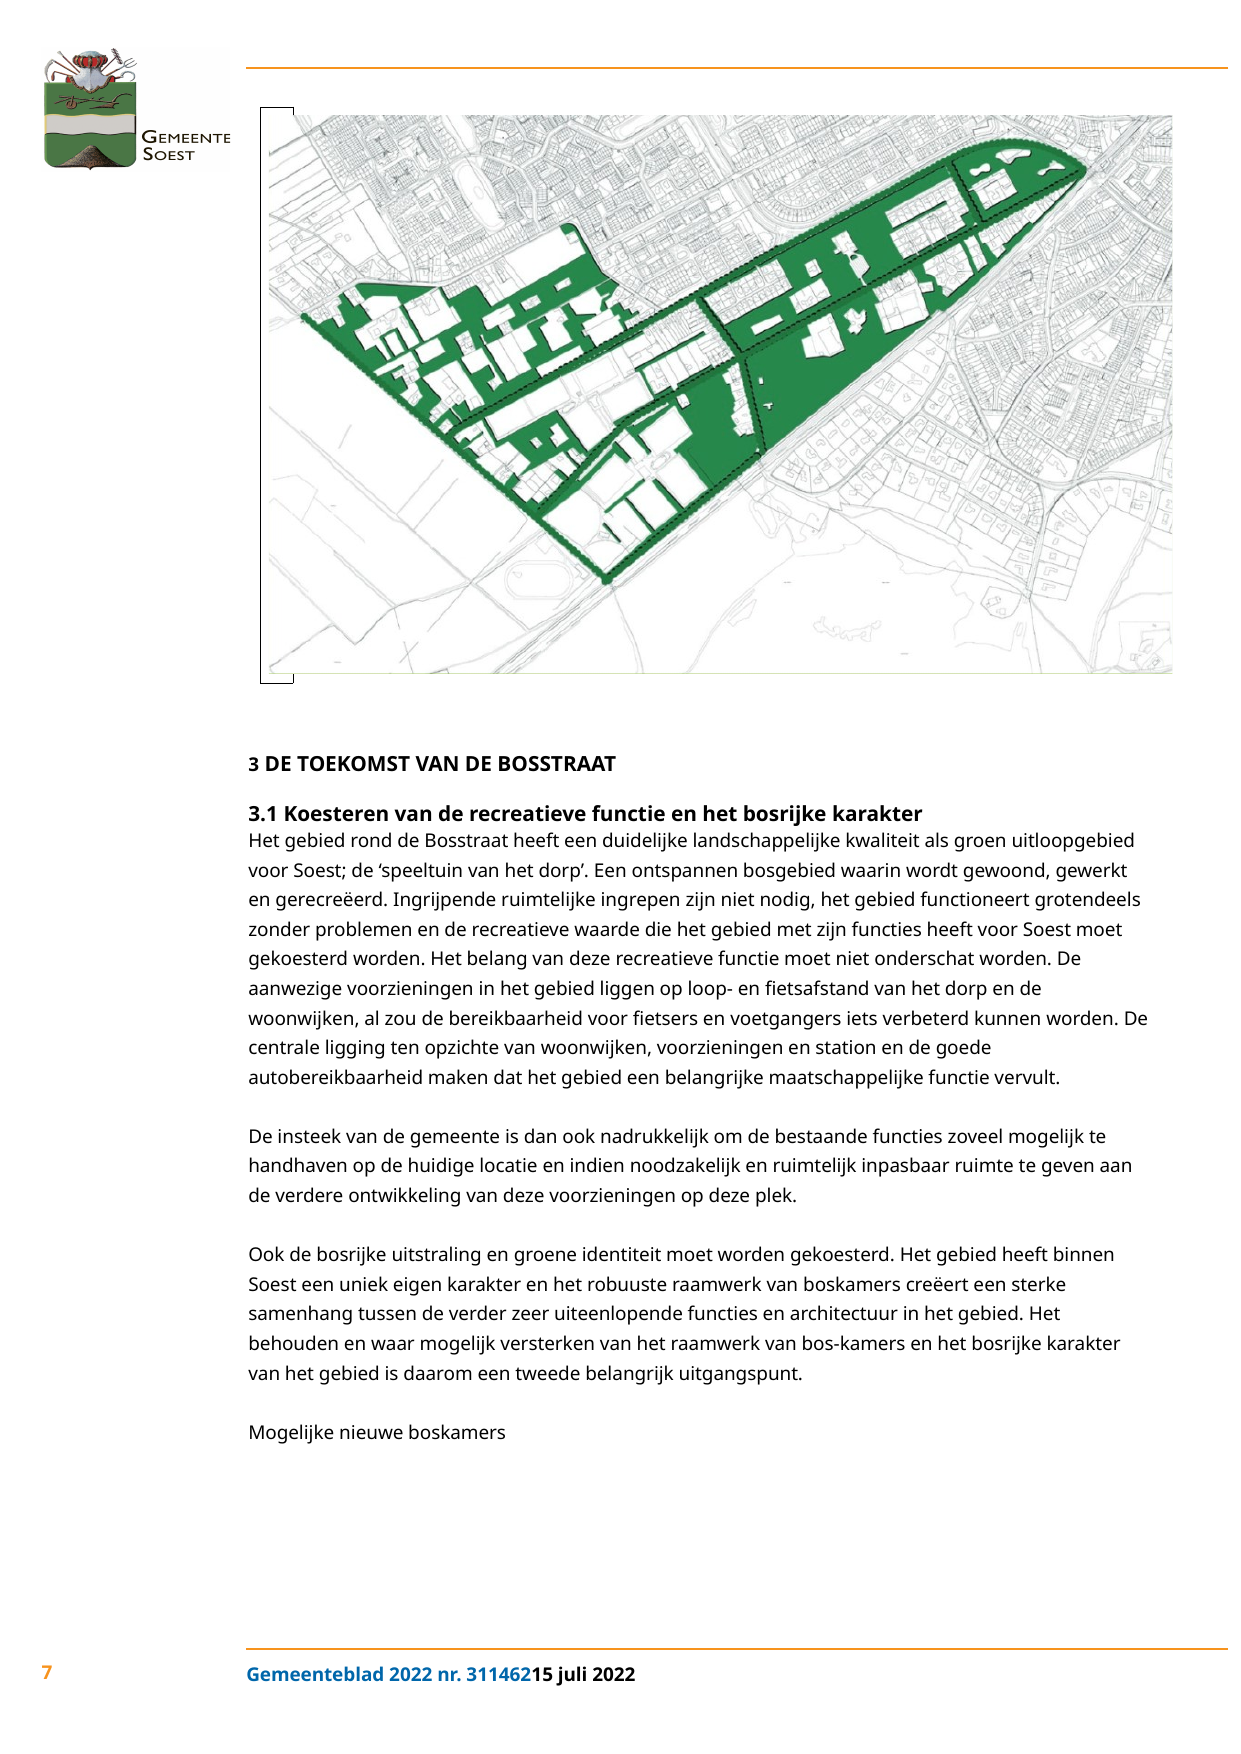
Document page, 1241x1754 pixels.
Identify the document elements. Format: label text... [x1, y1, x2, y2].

text 3 DE TOEKOMST VAN DE BOSSTRAAT [248, 749, 1152, 778]
text Mogelijke nieuwe boskamers [248, 1419, 1152, 1445]
text 3.1 Koesteren van de recreatieve functie en het bosrijke karakter [248, 799, 1152, 827]
text Het gebied rond de Bosstraat heeft een duidelijke landschappelijke kwaliteit als groen uitloopgebied voor Soest; de ‘speeltuin van het dorp’. Een ontspannen bosgebied waarin wordt gewoond, gewerkt en gerecreëerd. Ingrijpende ruimtelijke ingrepen zijn niet nodig, het gebied functioneert grotendeels zonder problemen en de recreatieve waarde die het gebied met zijn functies heeft voor Soest moet gekoesterd worden. Het belang van deze recreatieve functie moet niet onderschat worden. De aanwezige voorzieningen in het gebied liggen op loop- en fietsafstand van het dorp en de woonwijken, al zou de bereikbaarheid voor fietsers en voetgangers iets verbeterd kunnen worden. De centrale ligging ten opzichte van woonwijken, voorzieningen en station en de goede autobereikbaarheid maken dat het gebied een belangrijke maatschappelijke functie vervult. [248, 827, 1152, 1090]
picture [41, 47, 231, 172]
picture [268, 115, 1173, 674]
text Ook de bosrijke uitstraling en groene identiteit moet worden gekoesterd. Het gebied heeft binnen Soest een uniek eigen karakter en het robuuste raamwerk van boskamers creëert een sterke samenhang tussen de verder zeer uiteenlopende functies en architectuur in het gebied. Het behouden en waar mogelijk versterken van het raamwerk van bos-kamers en het bosrijke karakter van het gebied is daarom een tweede belangrijk uitgangspunt. [248, 1241, 1152, 1386]
text De insteek van de gemeente is dan ook nadrukkelijk om de bestaande functies zoveel mogelijk te handhaven op de huidige locatie en indien noodzakelijk en ruimtelijk inpasbaar ruimte te geven aan de verdere ontwikkeling van deze voorzieningen op deze plek. [248, 1123, 1152, 1208]
